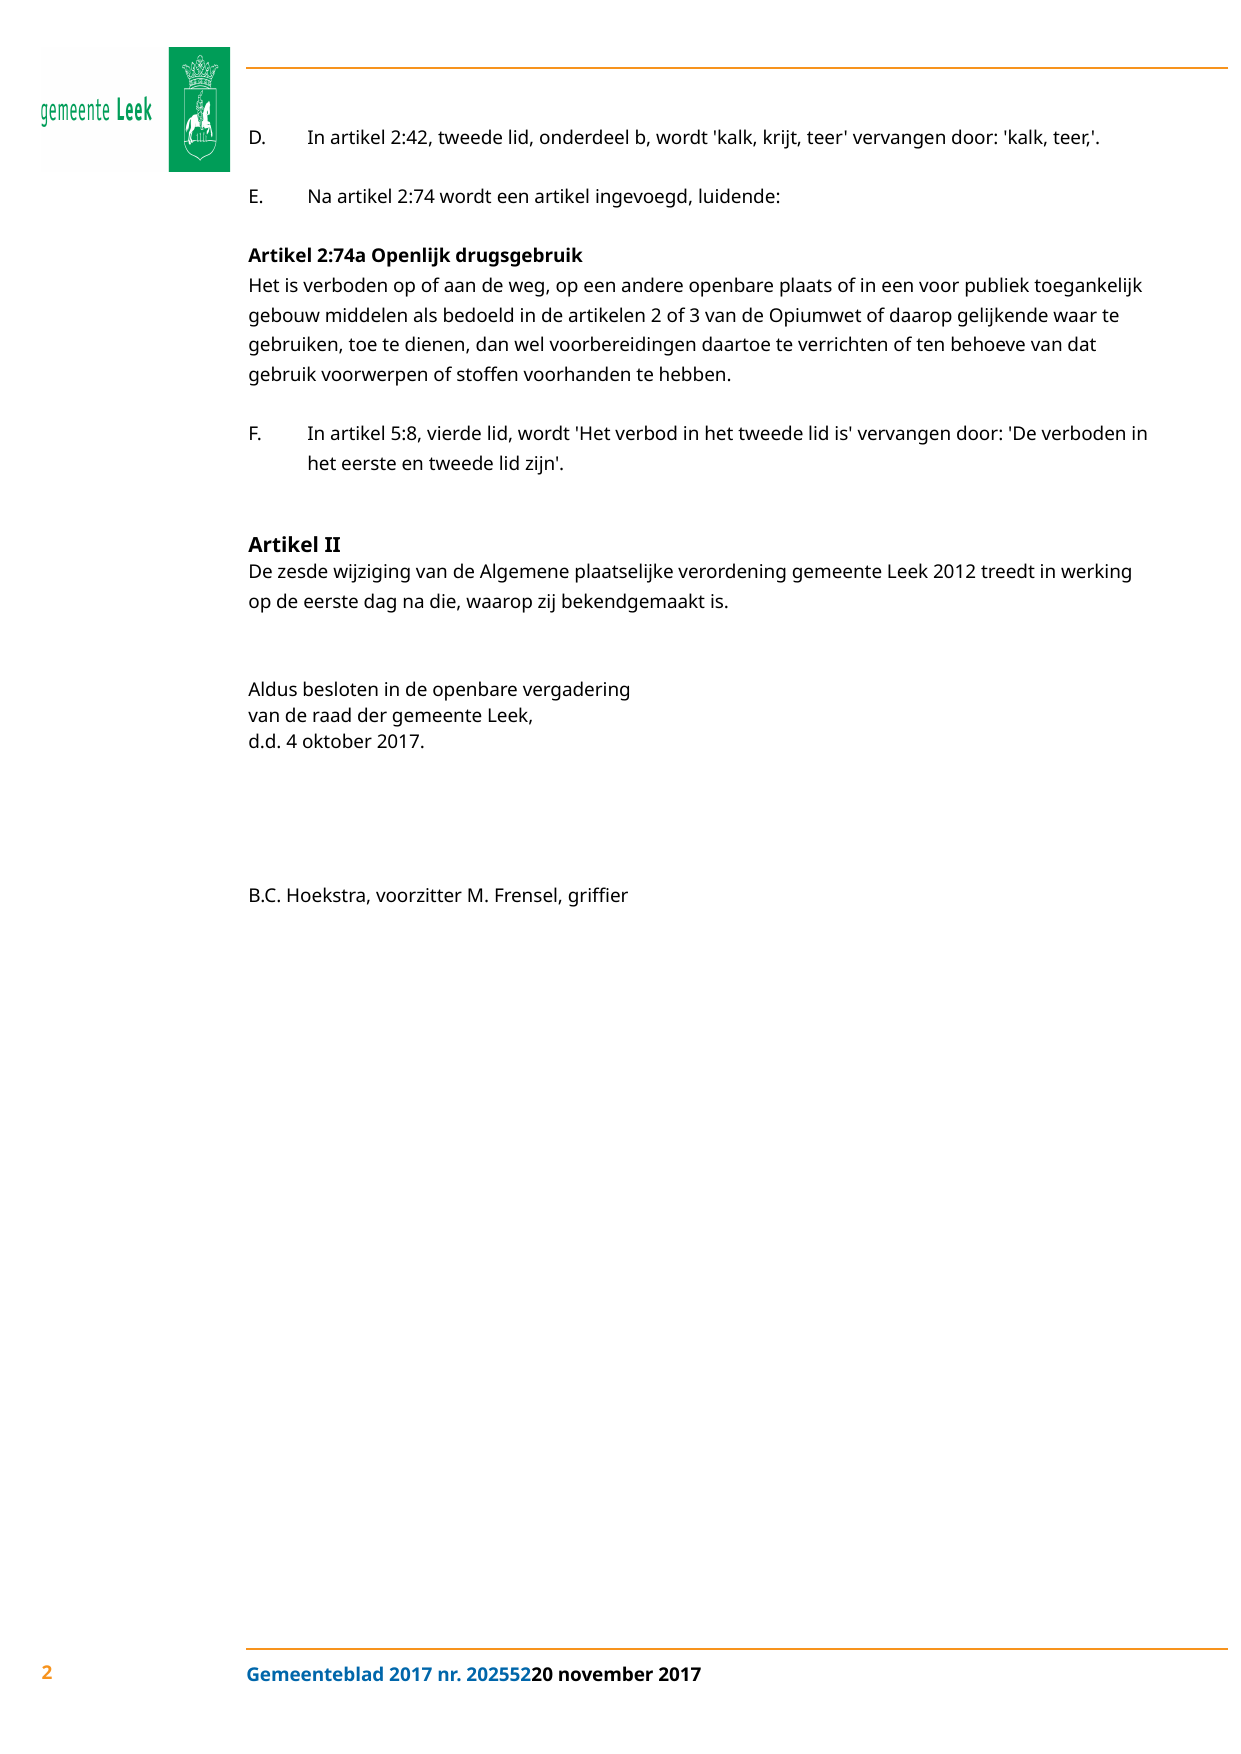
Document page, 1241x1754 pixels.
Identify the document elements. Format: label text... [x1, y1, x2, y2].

list Na artikel 2:74 wordt een artikel ingevoegd, luidende: [248, 183, 1152, 209]
text d.d. 4 oktober 2017. [248, 728, 1152, 754]
text De zesde wijziging van de Algemene plaatselijke verordening gemeente Leek 2012 treedt in werking op de eerste dag na die, waarop zij bekendgemaakt is. [248, 558, 1152, 613]
list In artikel 2:42, tweede lid, onderdeel b, wordt 'kalk, krijt, teer' vervangen door: 'kalk, teer,'. [248, 124, 1152, 150]
text Het is verboden op of aan de weg, op een andere openbare plaats of in een voor publiek toegankelijk gebouw middelen als bedoeld in de artikelen 2 of 3 van de Opiumwet of daarop gelijkende waar te gebruiken, toe te dienen, dan wel voorbereidingen daartoe te verrichten of ten behoeve van dat gebruik voorwerpen of stoffen voorhanden te hebben. [248, 272, 1152, 387]
text Artikel 2:74a Openlijk drugsgebruik [248, 243, 1152, 268]
text Aldus besloten in de openbare vergadering [248, 677, 1152, 702]
text van de raad der gemeente Leek, [248, 702, 1152, 728]
text B.C. Hoekstra, voorzitter M. Frensel, griffier [248, 882, 1152, 908]
text Artikel II [248, 530, 1152, 558]
picture [41, 47, 231, 172]
list In artikel 5:8, vierde lid, wordt 'Het verbod in het tweede lid is' vervangen door: 'De verboden in het eerste en tweede lid zijn'. [248, 420, 1152, 476]
